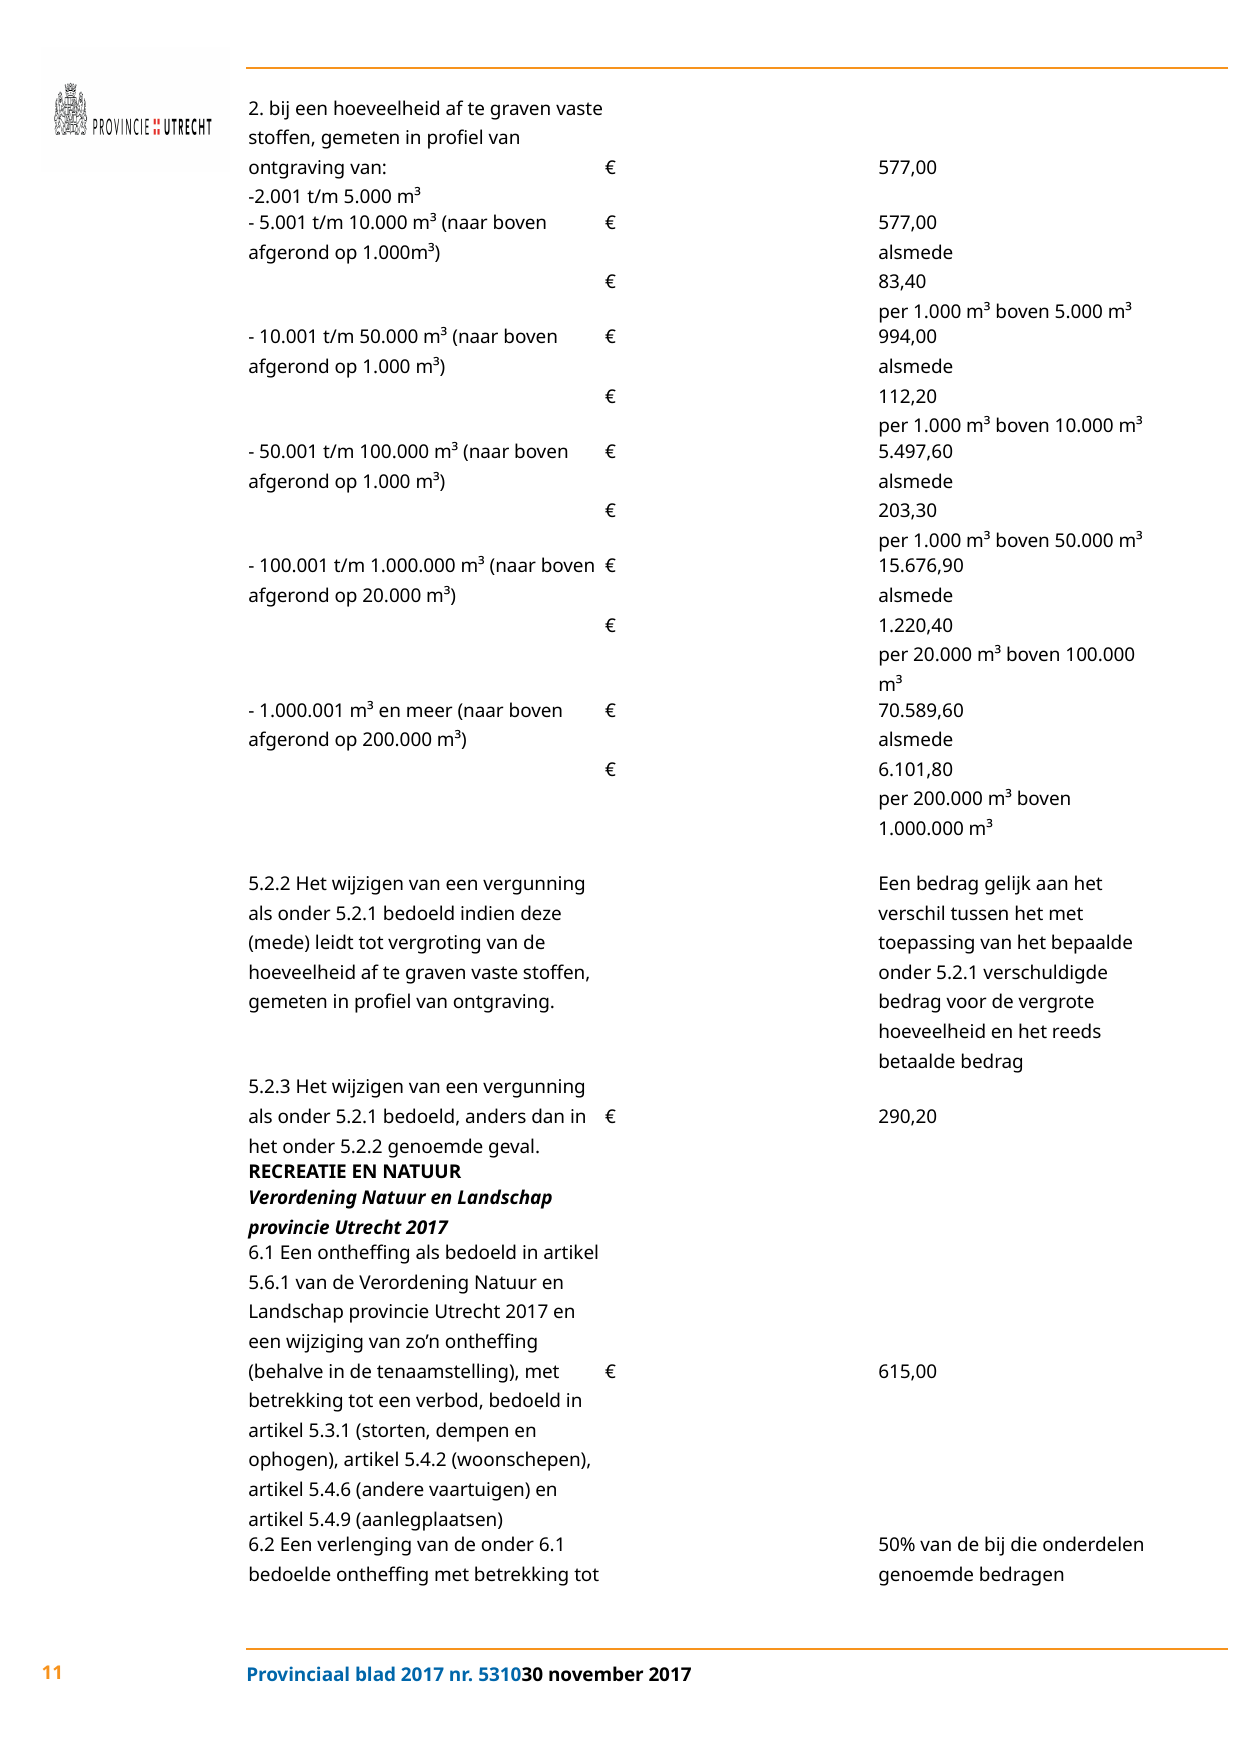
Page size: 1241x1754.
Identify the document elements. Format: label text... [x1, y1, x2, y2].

table_cell [605, 870, 878, 1074]
table_cell 5.2.3 Het wijzigen van een vergunning als onder 5.2.1 bedoeld, anders dan in het onder 5.2.2 genoemde geval. [248, 1074, 605, 1158]
table_cell 994,00 alsmede 112,20 per 1.000 m³ boven 10.000 m³ [878, 324, 1152, 438]
table_cell [878, 1184, 1152, 1239]
table_cell - 1.000.001 m³ en meer (naar boven afgerond op 200.000 m³) [248, 697, 605, 870]
table_cell 70.589,60 alsmede 6.101,80 per 200.000 m³ boven 1.000.000 m³ [878, 697, 1152, 870]
table_cell 2. bij een hoeveelheid af te graven vaste stoffen, gemeten in profiel van ontgraving van: -2.001 t/m 5.000 m³ [248, 95, 605, 209]
table_cell € [605, 1074, 878, 1158]
table_cell - 10.001 t/m 50.000 m³ (naar boven afgerond op 1.000 m³) [248, 324, 605, 438]
table_cell 615,00 [878, 1240, 1152, 1532]
table_cell [605, 1532, 878, 1587]
table_cell Een bedrag gelijk aan het verschil tussen het met toepassing van het bepaalde onder 5.2.1 verschuldigde bedrag voor de vergrote hoeveelheid en het reeds betaalde bedrag [878, 870, 1152, 1074]
table_cell - 50.001 t/m 100.000 m³ (naar boven afgerond op 1.000 m³) [248, 438, 605, 553]
table_cell - 100.001 t/m 1.000.000 m³ (naar boven afgerond op 20.000 m³) [248, 553, 605, 697]
table_cell 577,00 [878, 95, 1152, 209]
table_cell € € [605, 324, 878, 438]
table_cell [605, 1159, 878, 1184]
table_cell 577,00 alsmede 83,40 per 1.000 m³ boven 5.000 m³ [878, 209, 1152, 324]
table_cell € € [605, 438, 878, 553]
table_cell € € [605, 209, 878, 324]
table_cell 50% van de bij die onderdelen genoemde bedragen [878, 1532, 1152, 1587]
table_cell 15.676,90 alsmede 1.220,40 per 20.000 m³ boven 100.000 m³ [878, 553, 1152, 697]
picture [41, 47, 231, 172]
table_cell 6.1 Een ontheffing als bedoeld in artikel 5.6.1 van de Verordening Natuur en Landschap provincie Utrecht 2017 en een wijziging van zo’n ontheffing (behalve in de tenaamstelling), met betrekking tot een verbod, bedoeld in artikel 5.3.1 (storten, dempen en ophogen), artikel 5.4.2 (woonschepen), artikel 5.4.6 (andere vaartuigen) en artikel 5.4.9 (aanlegplaatsen) [248, 1240, 605, 1532]
table_cell € [605, 95, 878, 209]
table_cell € € [605, 697, 878, 870]
table_cell 6.2 Een verlenging van de onder 6.1 bedoelde ontheffing met betrekking tot [248, 1532, 605, 1587]
table_cell [878, 1159, 1152, 1184]
table_cell € [605, 1240, 878, 1532]
table_cell [605, 1184, 878, 1239]
table_cell 5.497,60 alsmede 203,30 per 1.000 m³ boven 50.000 m³ [878, 438, 1152, 553]
table_cell € € [605, 553, 878, 697]
table_cell 5.2.2 Het wijzigen van een vergunning als onder 5.2.1 bedoeld indien deze (mede) leidt tot vergroting van de hoeveelheid af te graven vaste stoffen, gemeten in profiel van ontgraving. [248, 870, 605, 1074]
table_cell - 5.001 t/m 10.000 m³ (naar boven afgerond op 1.000m³) [248, 209, 605, 324]
table_cell Verordening Natuur en Landschap provincie Utrecht 2017 [248, 1184, 605, 1239]
table_cell RECREATIE EN NATUUR [248, 1159, 605, 1184]
table_cell 290,20 [878, 1074, 1152, 1158]
